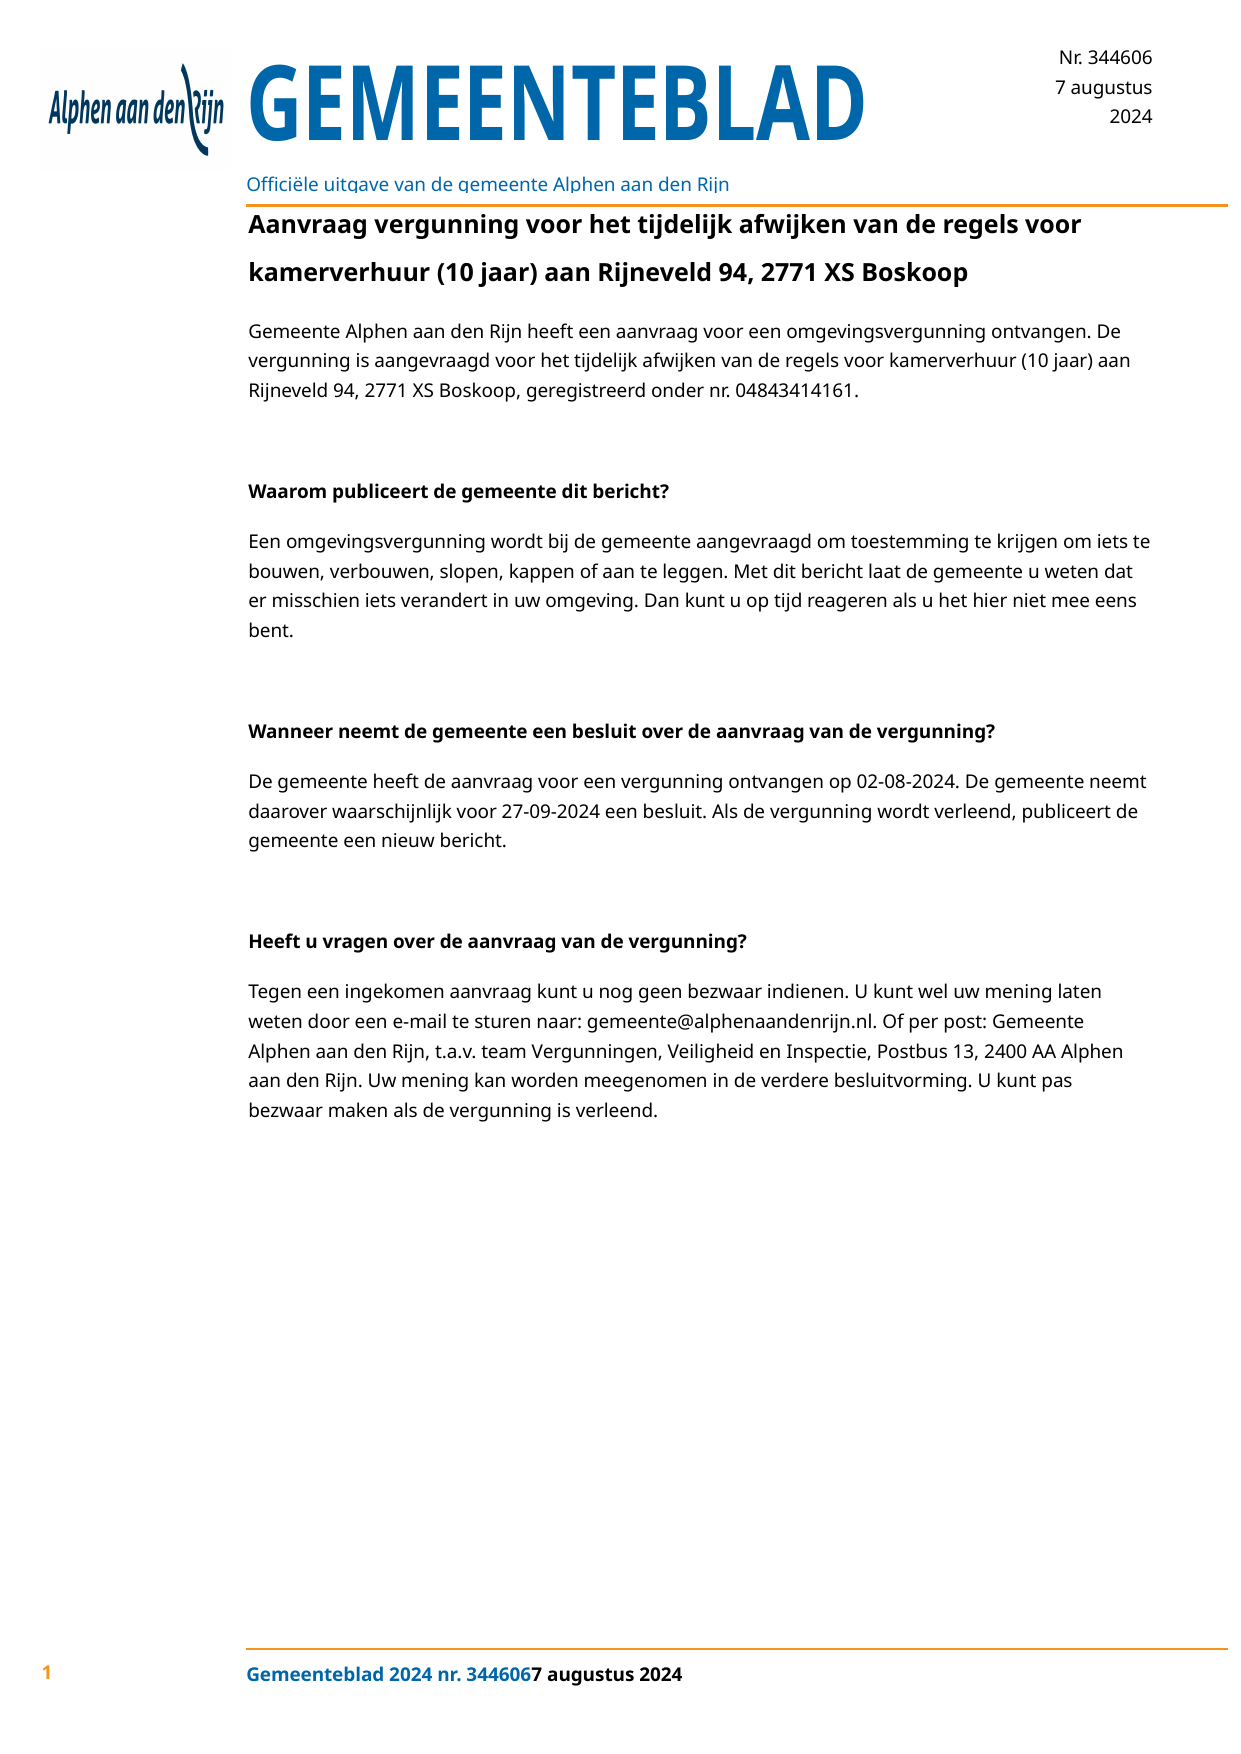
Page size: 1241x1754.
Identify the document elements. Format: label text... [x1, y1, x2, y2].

text Waarom publiceert de gemeente dit bericht? [248, 478, 1152, 504]
picture [41, 47, 231, 172]
text Tegen een ingekomen aanvraag kunt u nog geen bezwaar indienen. U kunt wel uw mening laten weten door een e-mail te sturen naar: gemeente@alphenaandenrijn.nl. Of per post: Gemeente Alphen aan den Rijn, t.a.v. team Vergunningen, Veiligheid en Inspectie, Postbus 13, 2400 AA Alphen aan den Rijn. Uw mening kan worden meegenomen in de verdere besluitvorming. U kunt pas bezwaar maken als de vergunning is verleend. [248, 979, 1152, 1123]
text Aanvraag vergunning voor het tijdelijk afwijken van de regels voor kamerverhuur (10 jaar) aan Rijneveld 94, 2771 XS Boskoop [248, 207, 1152, 288]
text Een omgevingsvergunning wordt bij de gemeente aangevraagd om toestemming te krijgen om iets te bouwen, verbouwen, slopen, kappen of aan te leggen. Met dit bericht laat de gemeente u weten dat er misschien iets verandert in uw omgeving. Dan kunt u op tijd reageren als u het hier niet mee eens bent. [248, 528, 1152, 643]
text Gemeente Alphen aan den Rijn heeft een aanvraag voor een omgevingsvergunning ontvangen. De vergunning is aangevraagd voor het tijdelijk afwijken van de regels voor kamerverhuur (10 jaar) aan Rijneveld 94, 2771 XS Boskoop, geregistreerd onder nr. 04843414161. [248, 318, 1152, 403]
text Heeft u vragen over de aanvraag van de vergunning? [248, 928, 1152, 954]
text Wanneer neemt de gemeente een besluit over de aanvraag van de vergunning? [248, 718, 1152, 744]
text De gemeente heeft de aanvraag voor een vergunning ontvangen op 02-08-2024. De gemeente neemt daarover waarschijnlijk voor 27-09-2024 een besluit. Als de vergunning wordt verleend, publiceert de gemeente een nieuw bericht. [248, 768, 1152, 853]
